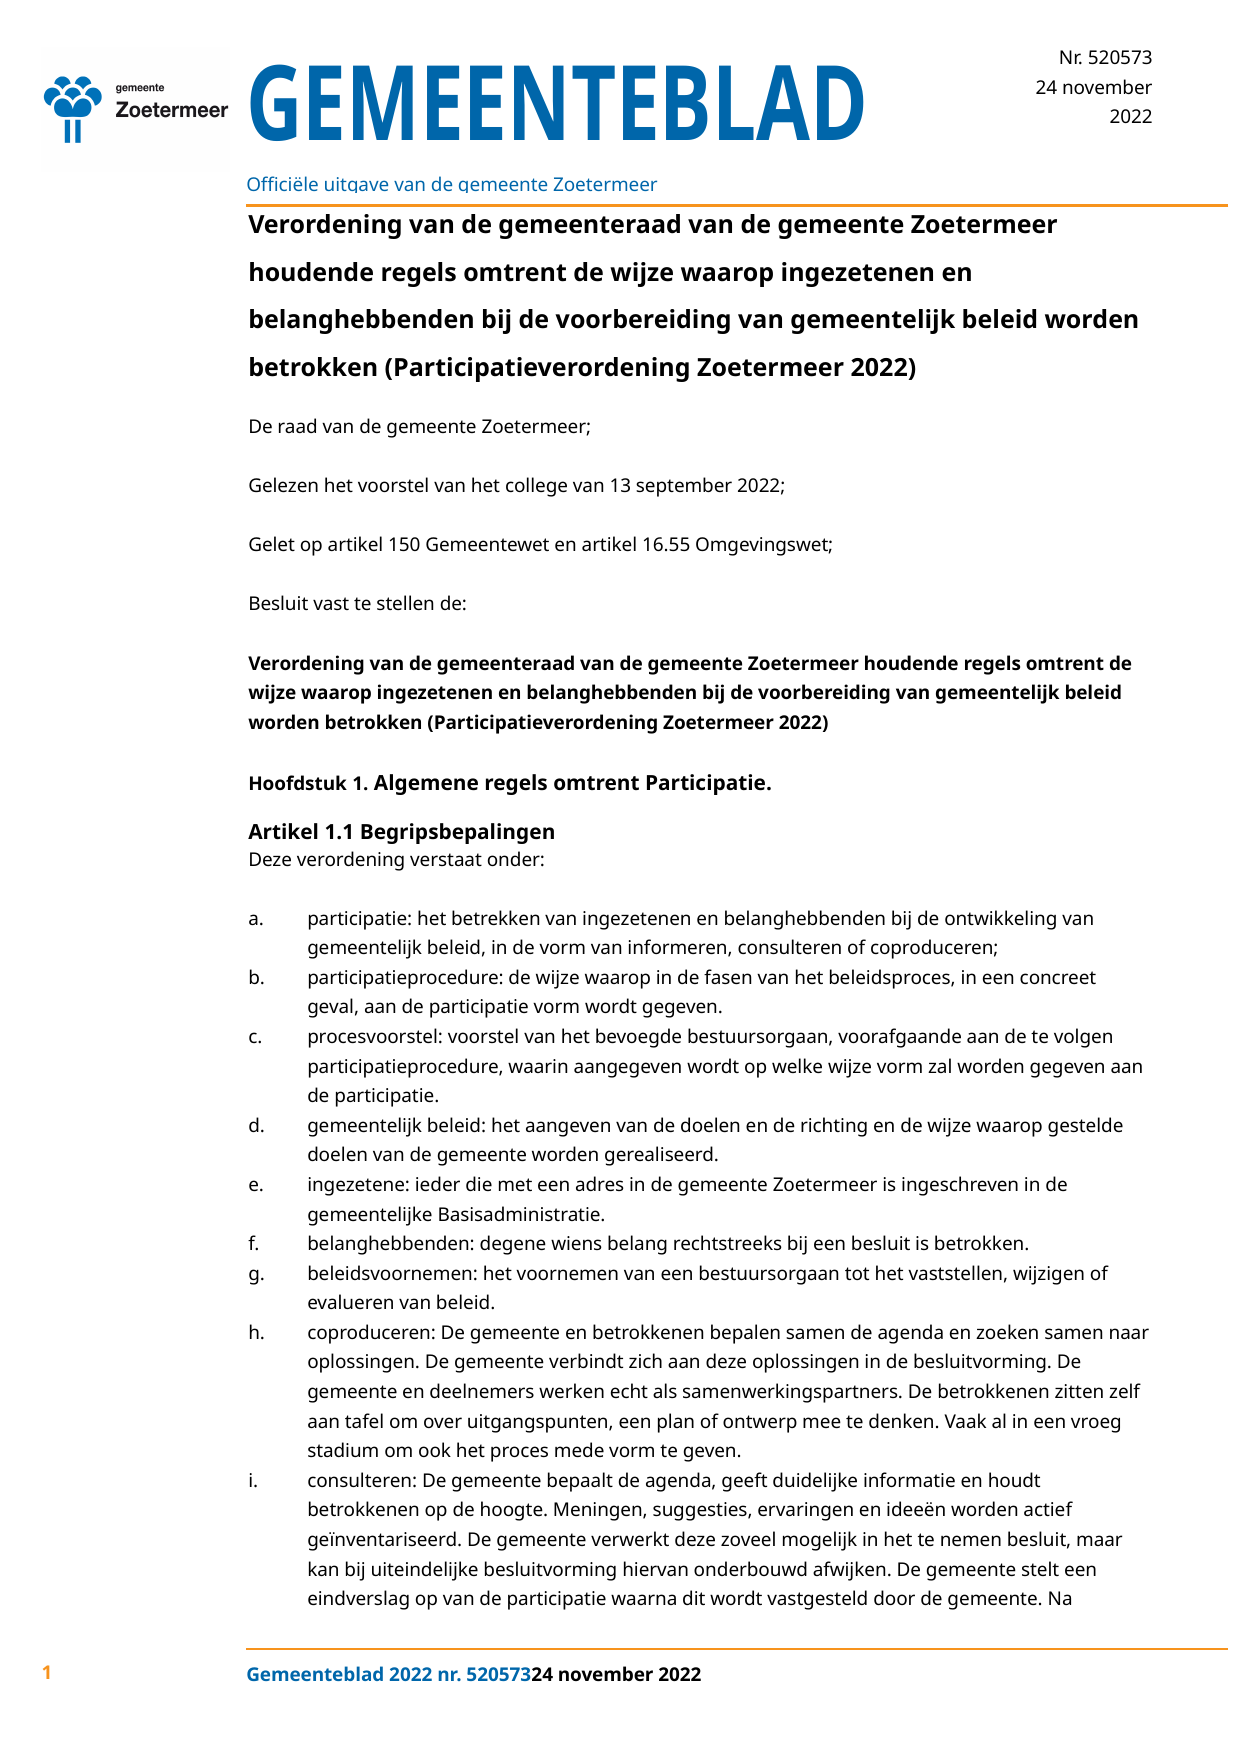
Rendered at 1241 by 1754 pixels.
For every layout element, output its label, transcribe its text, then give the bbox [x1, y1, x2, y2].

text Verordening van de gemeenteraad van de gemeente Zoetermeer houdende regels omtrent de wijze waarop ingezetenen en belanghebbenden bij de voorbereiding van gemeentelijk beleid worden betrokken (Participatieverordening Zoetermeer 2022) [248, 650, 1152, 735]
list consulteren: De gemeente bepaalt de agenda, geeft duidelijke informatie en houdt betrokkenen op de hoogte. Meningen, suggesties, ervaringen en ideeën worden actief geïnventariseerd. De gemeente verwerkt deze zoveel mogelijk in het te nemen besluit, maar kan bij uiteindelijke besluitvorming hiervan onderbouwd afwijken. De gemeente stelt een eindverslag op van de participatie waarna dit wordt vastgesteld door de gemeente. Na [248, 1467, 1152, 1611]
list procesvoorstel: voorstel van het bevoegde bestuursorgaan, voorafgaande aan de te volgen participatieprocedure, waarin aangegeven wordt op welke wijze vorm zal worden gegeven aan de participatie. [248, 1023, 1152, 1108]
text Besluit vast te stellen de: [248, 591, 1152, 616]
list participatieprocedure: de wijze waarop in de fasen van het beleidsproces, in een concreet geval, aan de participatie vorm wordt gegeven. [248, 964, 1152, 1019]
picture [41, 47, 231, 172]
list participatie: het betrekken van ingezetenen en belanghebbenden bij de ontwikkeling van gemeentelijk beleid, in de vorm van informeren, consulteren of coproduceren; [248, 905, 1152, 960]
list beleidsvoornemen: het voornemen van een bestuursorgaan tot het vaststellen, wijzigen of evalueren van beleid. [248, 1260, 1152, 1315]
list gemeentelijk beleid: het aangeven van de doelen en de richting en de wijze waarop gestelde doelen van de gemeente worden gerealiseerd. [248, 1112, 1152, 1167]
text Artikel 1.1 Begripsbepalingen [248, 817, 1152, 846]
text Gelet op artikel 150 Gemeentewet en artikel 16.55 Omgevingswet; [248, 531, 1152, 557]
text Verordening van de gemeenteraad van de gemeente Zoetermeer houdende regels omtrent de wijze waarop ingezetenen en belanghebbenden bij de voorbereiding van gemeentelijk beleid worden betrokken (Participatieverordening Zoetermeer 2022) [248, 207, 1152, 384]
text De raad van de gemeente Zoetermeer; [248, 413, 1152, 439]
list ingezetene: ieder die met een adres in de gemeente Zoetermeer is ingeschreven in de gemeentelijke Basisadministratie. [248, 1171, 1152, 1227]
text Hoofdstuk 1. Algemene regels omtrent Participatie. [248, 768, 1152, 797]
list coproduceren: De gemeente en betrokkenen bepalen samen de agenda en zoeken samen naar oplossingen. De gemeente verbindt zich aan deze oplossingen in de besluitvorming. De gemeente en deelnemers werken echt als samenwerkingspartners. De betrokkenen zitten zelf aan tafel om over uitgangspunten, een plan of ontwerp mee te denken. Vaak al in een vroeg stadium om ook het proces mede vorm te geven. [248, 1319, 1152, 1463]
text Gelezen het voorstel van het college van 13 september 2022; [248, 472, 1152, 498]
list belanghebbenden: degene wiens belang rechtstreeks bij een besluit is betrokken. [248, 1230, 1152, 1256]
text Deze verordening verstaat onder: [248, 846, 1152, 872]
